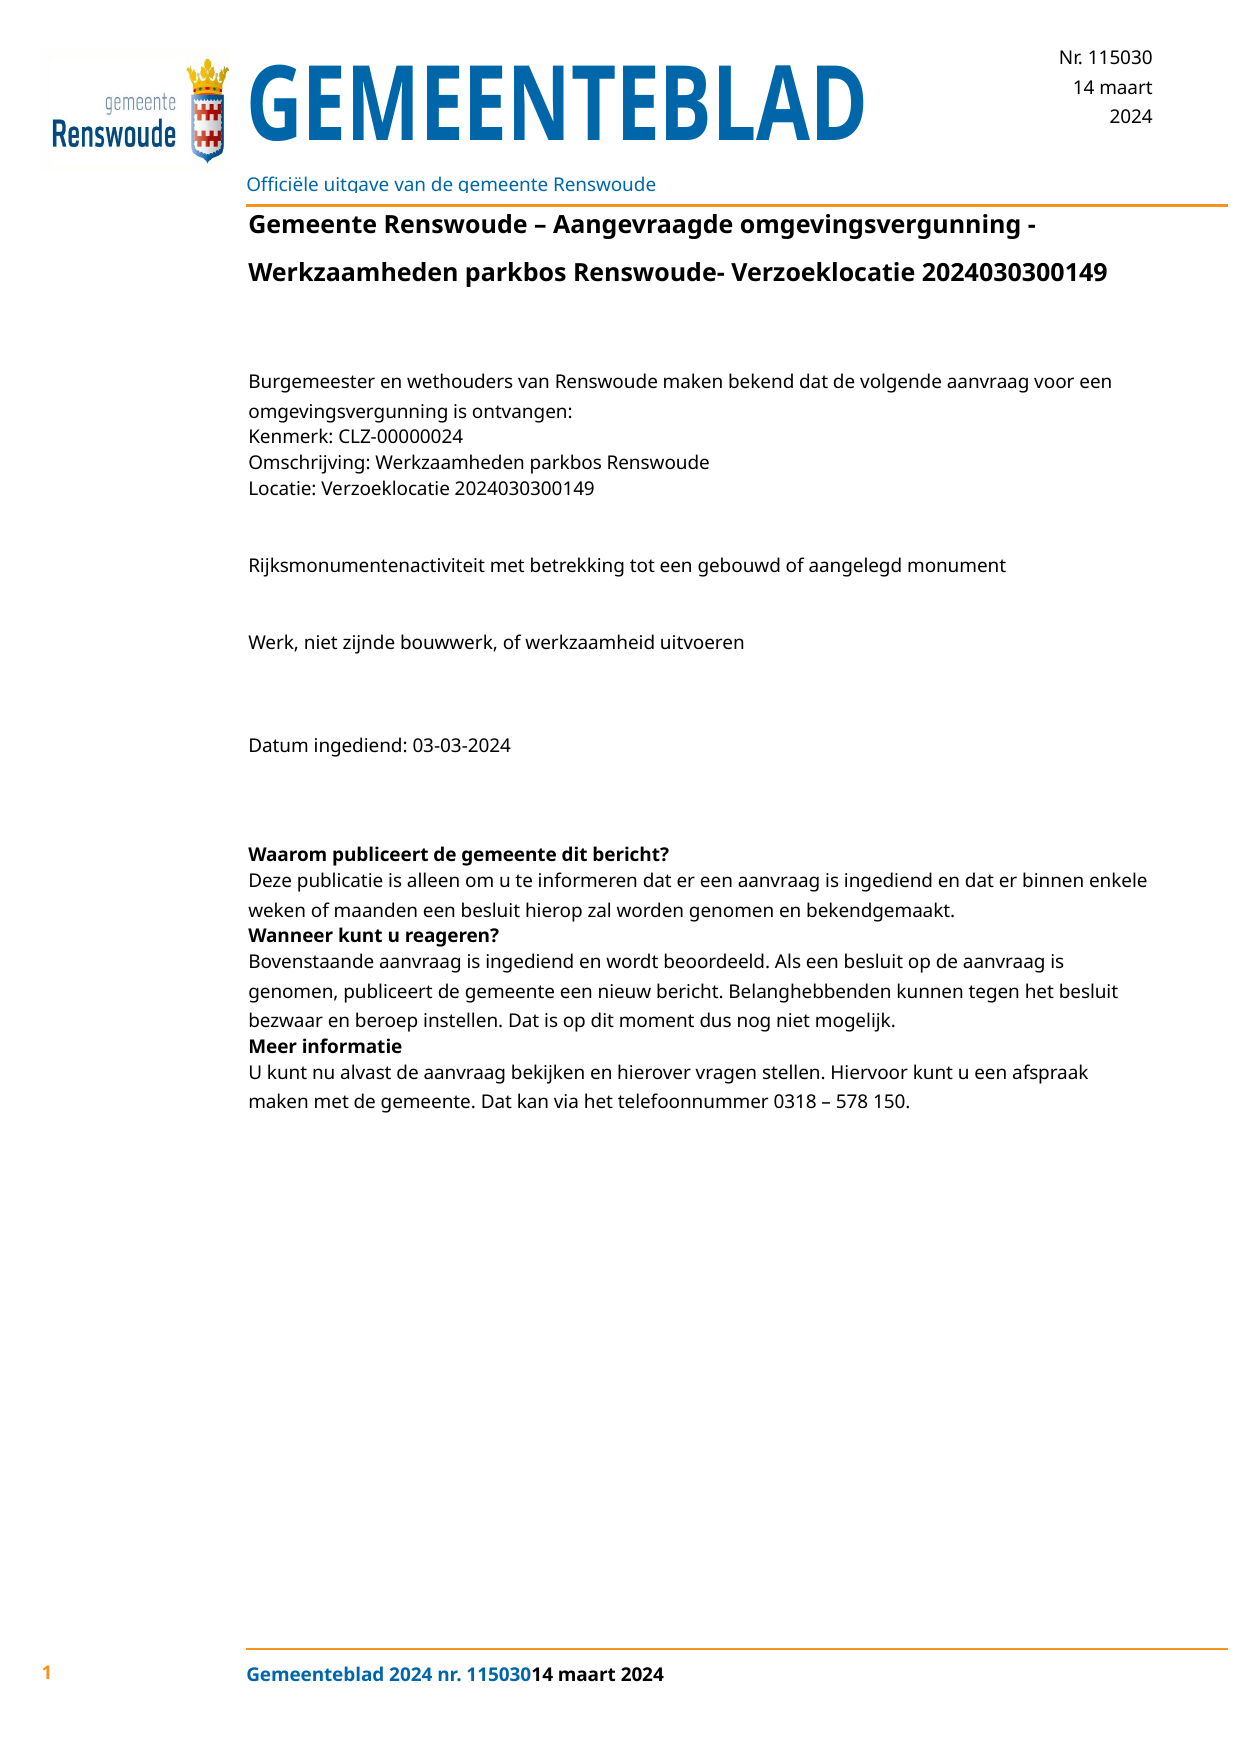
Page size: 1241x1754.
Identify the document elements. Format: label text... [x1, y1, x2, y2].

table_cell Werk, niet zijnde bouwwerk, of werkzaamheid uitvoeren [248, 630, 1152, 655]
picture [41, 47, 231, 172]
text Gemeente Renswoude – Aangevraagde omgevingsvergunning - Werkzaamheden parkbos Renswoude- Verzoeklocatie 2024030300149 [248, 207, 1152, 288]
table_cell Bovenstaande aanvraag is ingediend en wordt beoordeeld. Als een besluit op de aanvraag is genomen, publiceert de gemeente een nieuw bericht. Belanghebbenden kunnen tegen het besluit bezwaar en beroep instellen. Dat is op dit moment dus nog niet mogelijk. [248, 948, 1152, 1033]
table_cell Locatie: Verzoeklocatie 2024030300149 [248, 475, 1152, 501]
table_cell Meer informatie [248, 1033, 1152, 1059]
table_cell [248, 604, 1152, 629]
table_cell [248, 681, 1152, 707]
table_header Waarom publiceert de gemeente dit bericht? [248, 842, 1152, 867]
table_cell Datum ingediend: 03-03-2024 [248, 733, 1152, 758]
table_cell U kunt nu alvast de aanvraag bekijken en hierover vragen stellen. Hiervoor kunt u een afspraak maken met de gemeente. Dat kan via het telefoonnummer 0318 – 578 150. [248, 1059, 1152, 1114]
table_cell [248, 501, 1152, 527]
table_cell Wanneer kunt u reageren? [248, 923, 1152, 948]
table_header Burgemeester en wethouders van Renswoude maken bekend dat de volgende aanvraag voor een omgevingsvergunning is ontvangen: [248, 369, 1152, 424]
table_cell Deze publicatie is alleen om u te informeren dat er een aanvraag is ingediend en dat er binnen enkele weken of maanden een besluit hierop zal worden genomen en bekendgemaakt. [248, 867, 1152, 923]
table_cell [248, 527, 1152, 552]
table_cell Kenmerk: CLZ-00000024 [248, 424, 1152, 449]
table_cell Omschrijving: Werkzaamheden parkbos Renswoude [248, 450, 1152, 475]
table_cell [248, 578, 1152, 604]
table_cell Rijksmonumentenactiviteit met betrekking tot een gebouwd of aangelegd monument [248, 553, 1152, 578]
table_cell [248, 707, 1152, 732]
table_cell [248, 655, 1152, 681]
